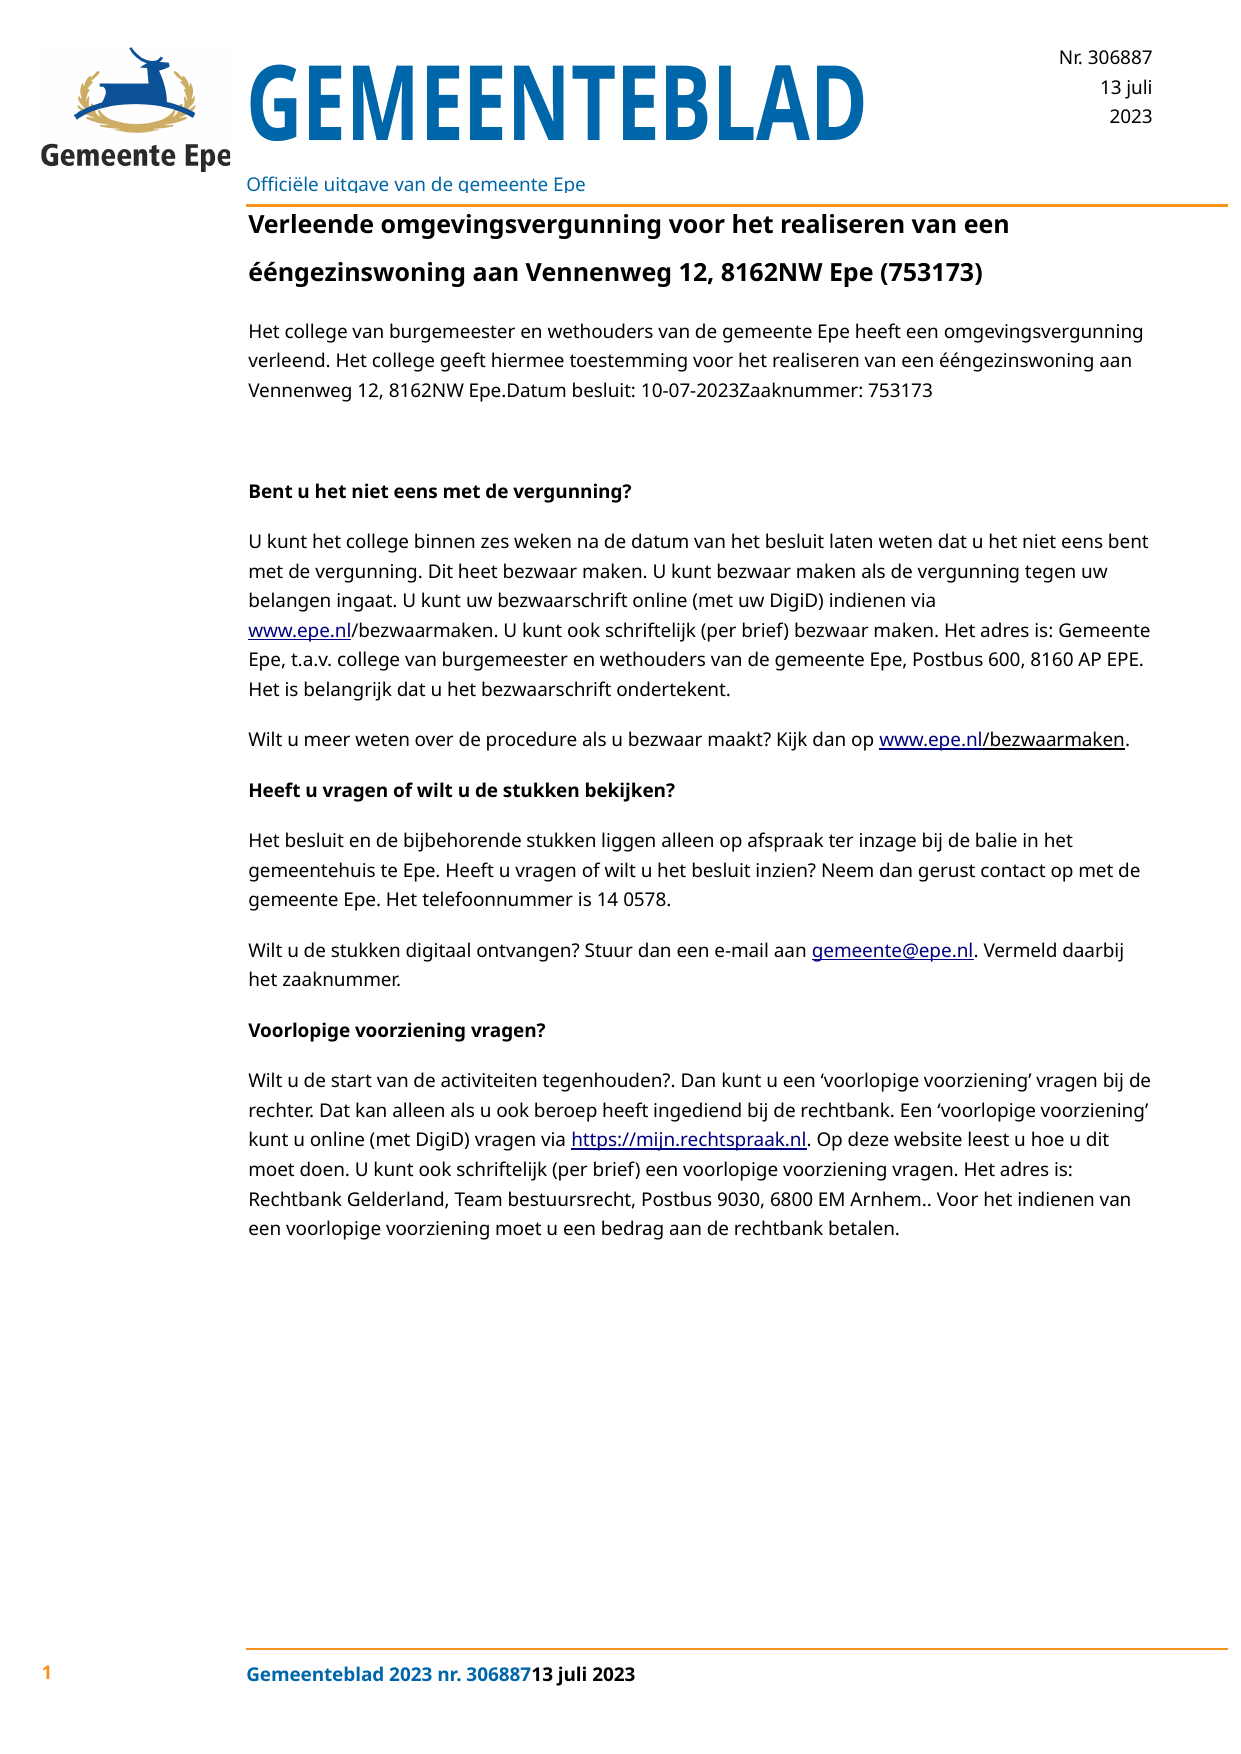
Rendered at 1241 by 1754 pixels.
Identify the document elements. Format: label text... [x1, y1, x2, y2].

text Het college van burgemeester en wethouders van de gemeente Epe heeft een omgevingsvergunning verleend. Het college geeft hiermee toestemming voor het realiseren van een ééngezinswoning aan Vennenweg 12, 8162NW Epe.Datum besluit: 10-07-2023Zaaknummer: 753173 [248, 318, 1152, 403]
text Bent u het niet eens met de vergunning? [248, 478, 1152, 504]
text Wilt u de start van de activiteiten tegenhouden?. Dan kunt u een ‘voorlopige voorziening’ vragen bij de rechter. Dat kan alleen als u ook beroep heeft ingediend bij de rechtbank. Een ‘voorlopige voorziening’ kunt u online (met DigiD) vragen via https://mijn.rechtspraak.nl. Op deze website leest u hoe u dit moet doen. U kunt ook schriftelijk (per brief) een voorlopige voorziening vragen. Het adres is: Rechtbank Gelderland, Team bestuursrecht, Postbus 9030, 6800 EM Arnhem.. Voor het indienen van een voorlopige voorziening moet u een bedrag aan de rechtbank betalen. [248, 1067, 1152, 1241]
text Het besluit en de bijbehorende stukken liggen alleen op afspraak ter inzage bij de balie in het gemeentehuis te Epe. Heeft u vragen of wilt u het besluit inzien? Neem dan gerust contact op met de gemeente Epe. Het telefoonnummer is 14 0578. [248, 827, 1152, 912]
text Wilt u meer weten over de procedure als u bezwaar maakt? Kijk dan op www.epe.nl/bezwaarmaken. [248, 727, 1152, 752]
text Voorlopige voorziening vragen? [248, 1017, 1152, 1043]
text Wilt u de stukken digitaal ontvangen? Stuur dan een e-mail aan gemeente@epe.nl. Vermeld daarbij het zaaknummer. [248, 937, 1152, 992]
text Verleende omgevingsvergunning voor het realiseren van een ééngezinswoning aan Vennenweg 12, 8162NW Epe (753173) [248, 207, 1152, 288]
text U kunt het college binnen zes weken na de datum van het besluit laten weten dat u het niet eens bent met de vergunning. Dit heet bezwaar maken. U kunt bezwaar maken als de vergunning tegen uw belangen ingaat. U kunt uw bezwaarschrift online (met uw DigiD) indienen via www.epe.nl/bezwaarmaken. U kunt ook schriftelijk (per brief) bezwaar maken. Het adres is: Gemeente Epe, t.a.v. college van burgemeester en wethouders van de gemeente Epe, Postbus 600, 8160 AP EPE. Het is belangrijk dat u het bezwaarschrift ondertekent. [248, 528, 1152, 702]
picture [41, 47, 231, 172]
text Heeft u vragen of wilt u de stukken bekijken? [248, 777, 1152, 803]
